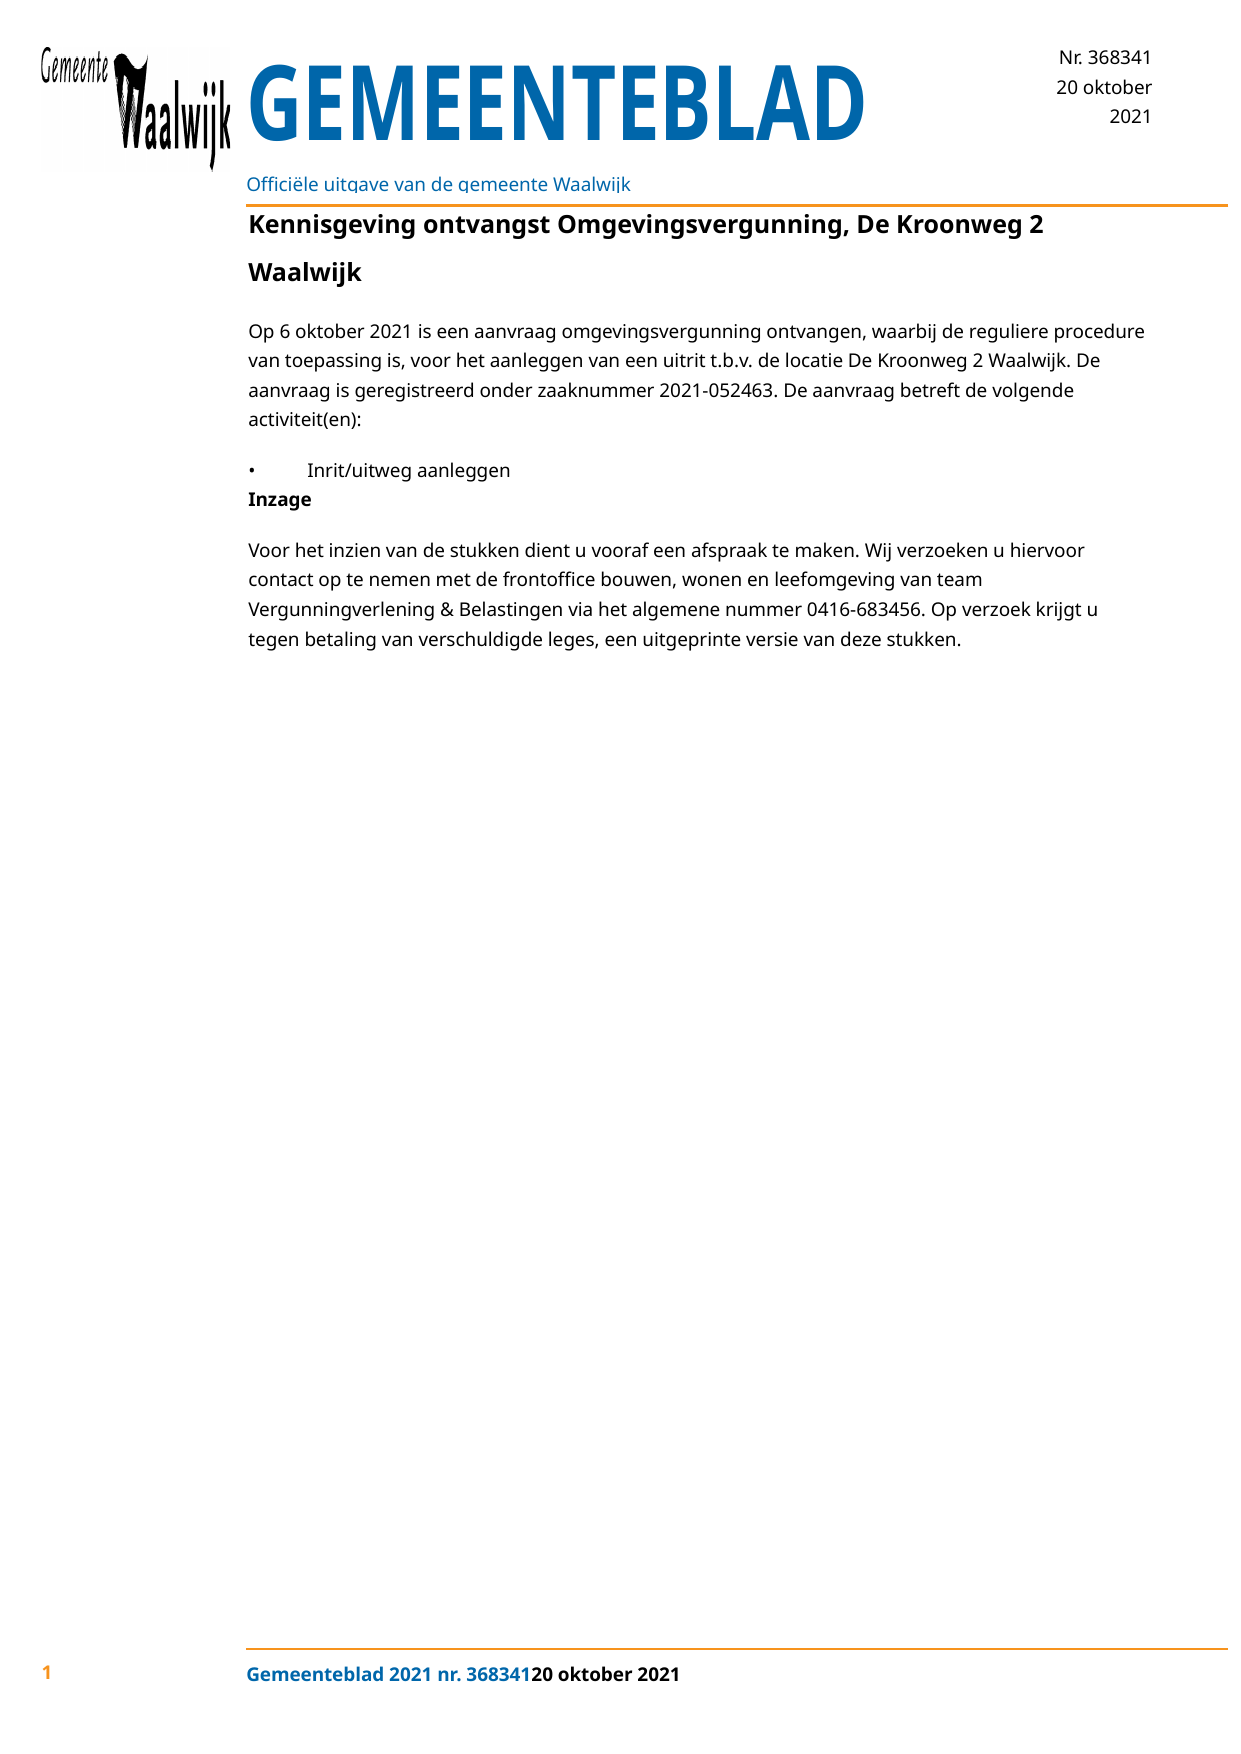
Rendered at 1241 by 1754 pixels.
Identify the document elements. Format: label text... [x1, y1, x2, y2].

text Inzage [248, 487, 1152, 512]
text Op 6 oktober 2021 is een aanvraag omgevingsvergunning ontvangen, waarbij de reguliere procedure van toepassing is, voor het aanleggen van een uitrit t.b.v. de locatie De Kroonweg 2 Waalwijk. De aanvraag is geregistreerd onder zaaknummer 2021-052463. De aanvraag betreft de volgende activiteit(en): [248, 318, 1152, 432]
list Inrit/uitweg aanleggen [248, 457, 1152, 483]
picture [41, 47, 231, 172]
text Kennisgeving ontvangst Omgevingsvergunning, De Kroonweg 2 Waalwijk [248, 207, 1152, 288]
text Voor het inzien van de stukken dient u vooraf een afspraak te maken. Wij verzoeken u hiervoor contact op te nemen met de frontoffice bouwen, wonen en leefomgeving van team Vergunningverlening & Belastingen via het algemene nummer 0416-683456. Op verzoek krijgt u tegen betaling van verschuldigde leges, een uitgeprinte versie van deze stukken. [248, 537, 1152, 652]
